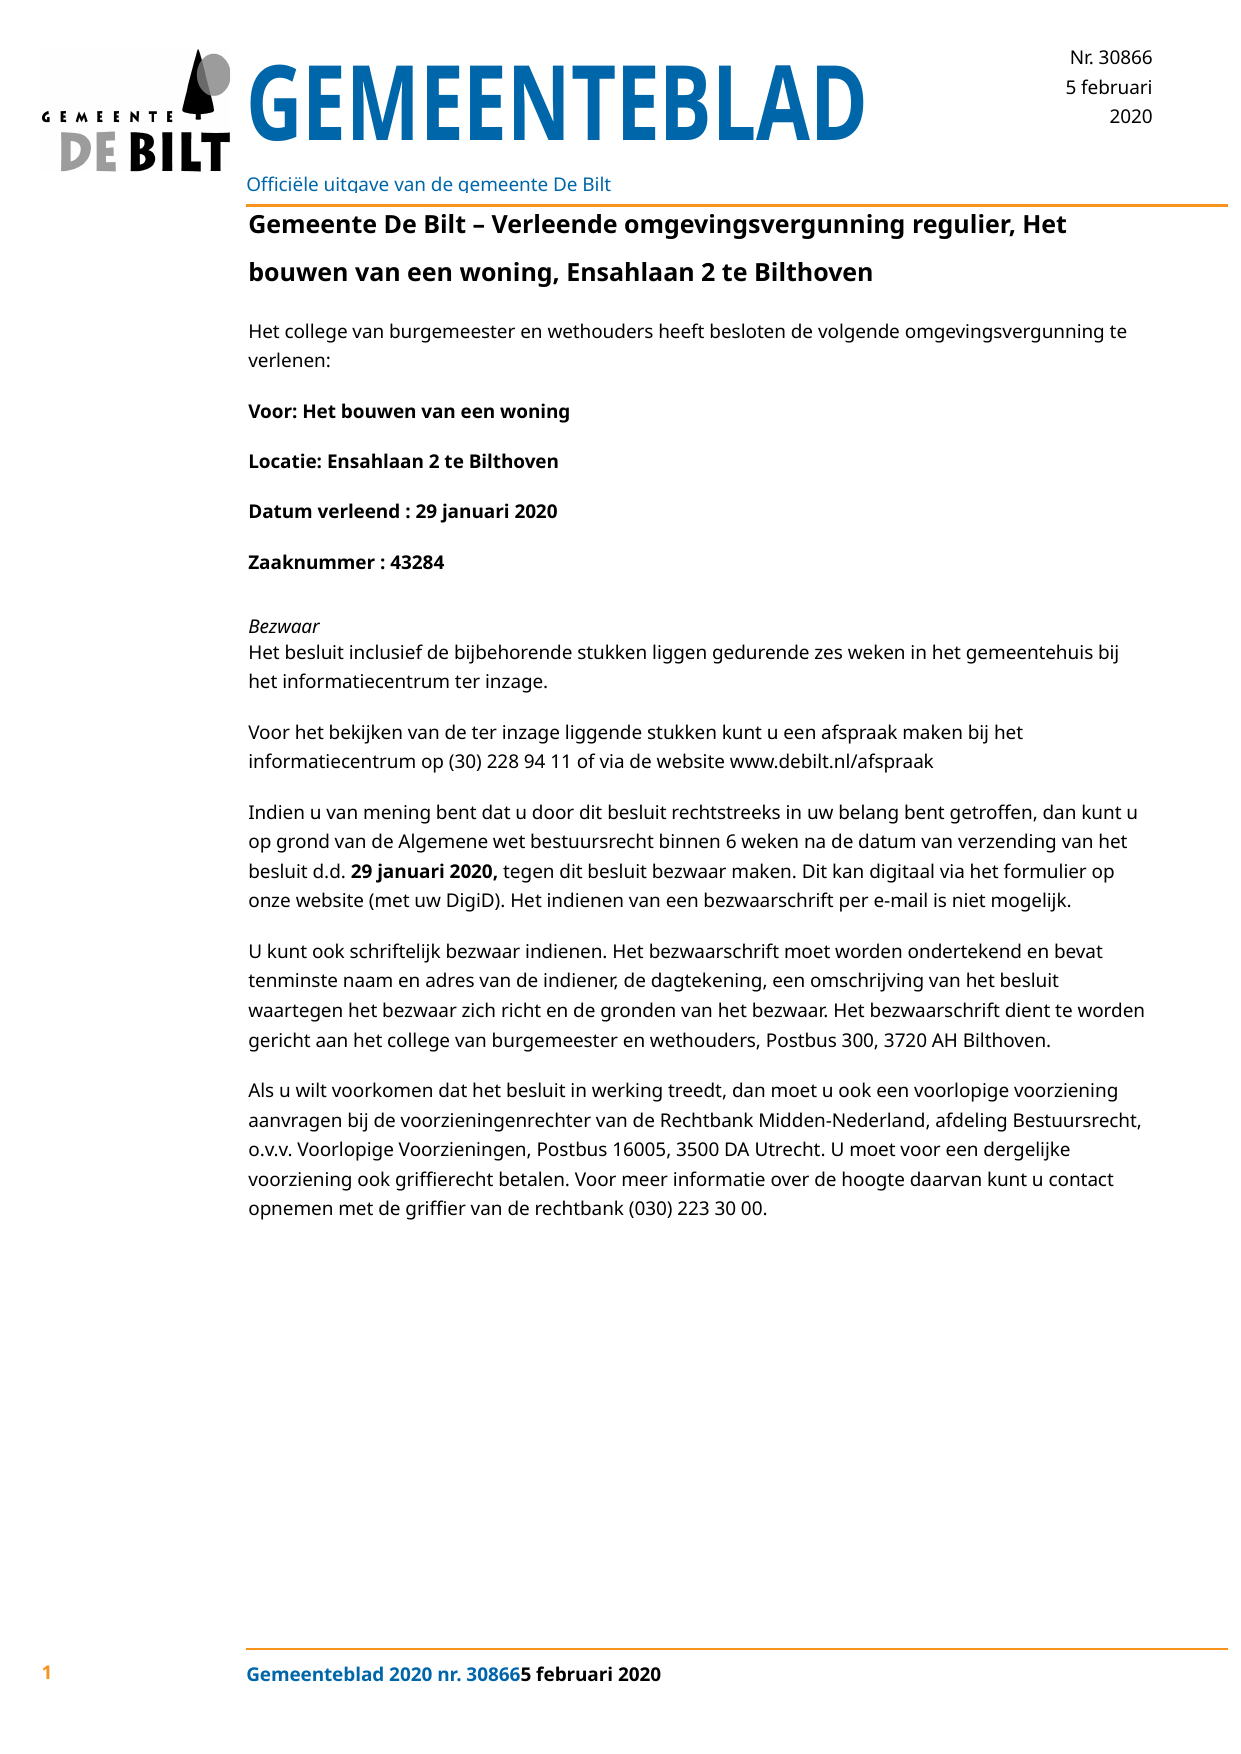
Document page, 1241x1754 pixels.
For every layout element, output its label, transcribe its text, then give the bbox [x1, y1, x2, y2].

text U kunt ook schriftelijk bezwaar indienen. Het bezwaarschrift moet worden ondertekend en bevat tenminste naam en adres van de indiener, de dagtekening, een omschrijving van het besluit waartegen het bezwaar zich richt en de gronden van het bezwaar. Het bezwaarschrift dient te worden gericht aan het college van burgemeester en wethouders, Postbus 300, 3720 AH Bilthoven. [248, 938, 1152, 1052]
text Bezwaar [248, 613, 1152, 639]
text Locatie: Ensahlaan 2 te Bilthoven [248, 448, 1152, 474]
text Als u wilt voorkomen dat het besluit in werking treedt, dan moet u ook een voorlopige voorziening aanvragen bij de voorzieningenrechter van de Rechtbank Midden-Nederland, afdeling Bestuursrecht, o.v.v. Voorlopige Voorzieningen, Postbus 16005, 3500 DA Utrecht. U moet voor een dergelijke voorziening ook griffierecht betalen. Voor meer informatie over de hoogte daarvan kunt u contact opnemen met de griffier van de rechtbank (030) 223 30 00. [248, 1077, 1152, 1221]
text Het besluit inclusief de bijbehorende stukken liggen gedurende zes weken in het gemeentehuis bij het informatiecentrum ter inzage. [248, 639, 1152, 694]
text Voor: Het bouwen van een woning [248, 398, 1152, 424]
picture [41, 47, 231, 172]
text Datum verleend : 29 januari 2020 [248, 499, 1152, 524]
text Het college van burgemeester en wethouders heeft besloten de volgende omgevingsvergunning te verlenen: [248, 318, 1152, 373]
text Voor het bekijken van de ter inzage liggende stukken kunt u een afspraak maken bij het informatiecentrum op (30) 228 94 11 of via de website www.debilt.nl/afspraak [248, 719, 1152, 774]
text Indien u van mening bent dat u door dit besluit rechtstreeks in uw belang bent getroffen, dan kunt u op grond van de Algemene wet bestuursrecht binnen 6 weken na de datum van verzending van het besluit d.d. 29 januari 2020, tegen dit besluit bezwaar maken. Dit kan digitaal via het formulier op onze website (met uw DigiD). Het indienen van een bezwaarschrift per e-mail is niet mogelijk. [248, 799, 1152, 913]
text Zaaknummer : 43284 [248, 549, 1152, 575]
text Gemeente De Bilt – Verleende omgevingsvergunning regulier, Het bouwen van een woning, Ensahlaan 2 te Bilthoven [248, 207, 1152, 288]
